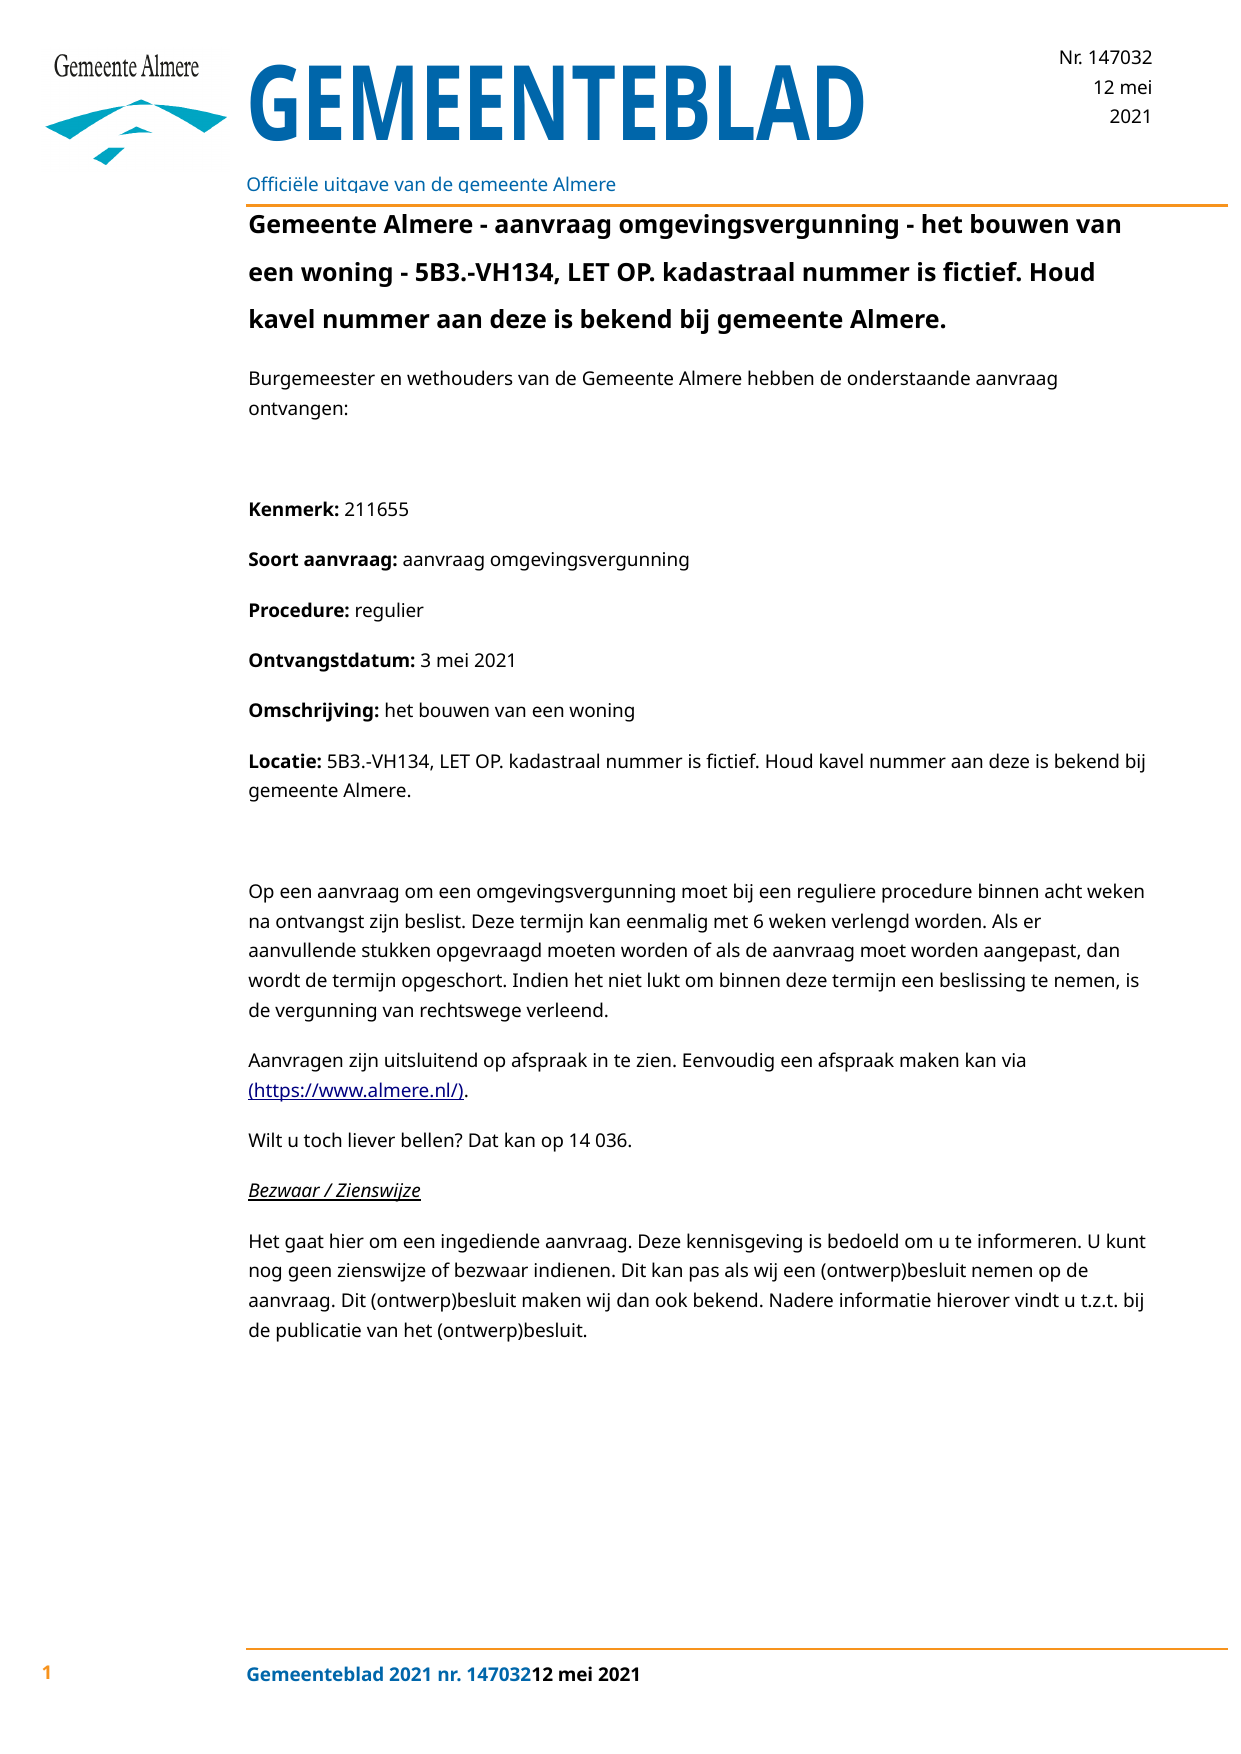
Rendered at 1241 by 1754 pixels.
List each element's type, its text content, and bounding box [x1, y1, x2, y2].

text Gemeente Almere - aanvraag omgevingsvergunning - het bouwen van een woning - 5B3.-VH134, LET OP. kadastraal nummer is fictief. Houd kavel nummer aan deze is bekend bij gemeente Almere. [248, 207, 1152, 336]
text Soort aanvraag: aanvraag omgevingsvergunning [248, 546, 1152, 572]
text Ontvangstdatum: 3 mei 2021 [248, 647, 1152, 673]
text Op een aanvraag om een omgevingsvergunning moet bij een reguliere procedure binnen acht weken na ontvangst zijn beslist. Deze termijn kan eenmalig met 6 weken verlengd worden. Als er aanvullende stukken opgevraagd moeten worden of als de aanvraag moet worden aangepast, dan wordt de termijn opgeschort. Indien het niet lukt om binnen deze termijn een beslissing te nemen, is de vergunning van rechtswege verleend. [248, 878, 1152, 1022]
text Het gaat hier om een ingediende aanvraag. Deze kennisgeving is bedoeld om u te informeren. U kunt nog geen zienswijze of bezwaar indienen. Dit kan pas als wij een (ontwerp)besluit nemen op de aanvraag. Dit (ontwerp)besluit maken wij dan ook bekend. Nadere informatie hierover vindt u t.z.t. bij de publicatie van het (ontwerp)besluit. [248, 1228, 1152, 1342]
text Bezwaar / Zienswijze [248, 1178, 1152, 1203]
picture [41, 47, 231, 172]
text Kenmerk: 211655 [248, 496, 1152, 522]
text Procedure: regulier [248, 597, 1152, 622]
text Aanvragen zijn uitsluitend op afspraak in te zien. Eenvoudig een afspraak maken kan via (https://www.almere.nl/). [248, 1047, 1152, 1102]
text Omschrijving: het bouwen van een woning [248, 698, 1152, 723]
text Locatie: 5B3.-VH134, LET OP. kadastraal nummer is fictief. Houd kavel nummer aan deze is bekend bij gemeente Almere. [248, 748, 1152, 803]
text Wilt u toch liever bellen? Dat kan op 14 036. [248, 1127, 1152, 1153]
text Burgemeester en wethouders van de Gemeente Almere hebben de onderstaande aanvraag ontvangen: [248, 366, 1152, 421]
